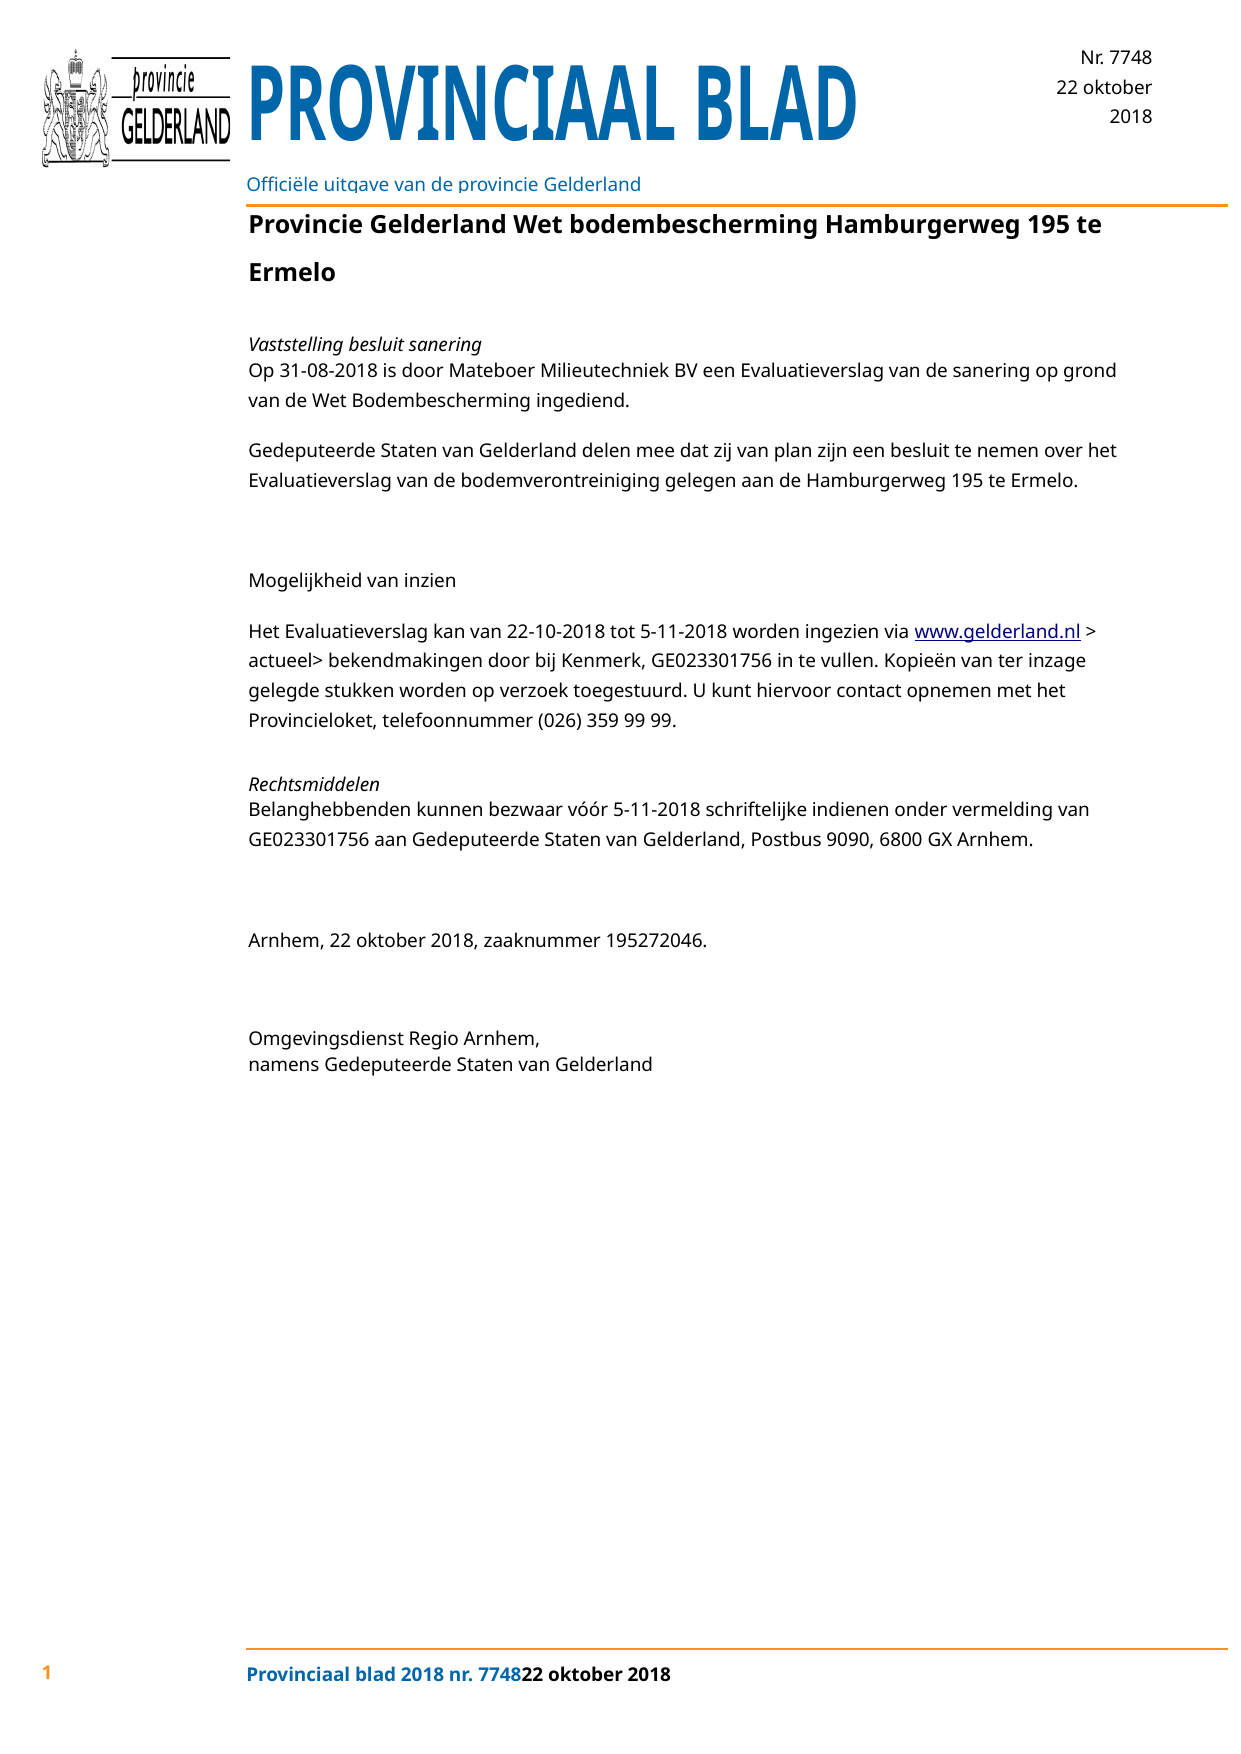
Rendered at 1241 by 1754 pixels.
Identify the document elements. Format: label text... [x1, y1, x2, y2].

text Provincie Gelderland Wet bodembescherming Hamburgerweg 195 te Ermelo [248, 207, 1152, 288]
picture [41, 47, 231, 172]
text Op 31-08-2018 is door Mateboer Milieutechniek BV een Evaluatieverslag van de sanering op grond van de Wet Bodembescherming ingediend. [248, 357, 1152, 412]
text Rechtsmiddelen [248, 771, 1152, 796]
text Belanghebbenden kunnen bezwaar vóór 5-11-2018 schriftelijke indienen onder vermelding van GE023301756 aan Gedeputeerde Staten van Gelderland, Postbus 9090, 6800 GX Arnhem. [248, 796, 1152, 852]
text namens Gedeputeerde Staten van Gelderland [248, 1051, 1152, 1077]
text Omgevingsdienst Regio Arnhem, [248, 1025, 1152, 1051]
text Arnhem, 22 oktober 2018, zaaknummer 195272046. [248, 927, 1152, 953]
text Vaststelling besluit sanering [248, 331, 1152, 357]
text Mogelijkheid van inzien [248, 568, 1152, 593]
text Het Evaluatieverslag kan van 22-10-2018 tot 5-11-2018 worden ingezien via www.gelderland.nl > actueel> bekendmakingen door bij Kenmerk, GE023301756 in te vullen. Kopieën van ter inzage gelegde stukken worden op verzoek toegestuurd. U kunt hiervoor contact opnemen met het Provincieloket, telefoonnummer (026) 359 99 99. [248, 618, 1152, 732]
text Gedeputeerde Staten van Gelderland delen mee dat zij van plan zijn een besluit te nemen over het Evaluatieverslag van de bodemverontreiniging gelegen aan de Hamburgerweg 195 te Ermelo. [248, 437, 1152, 492]
